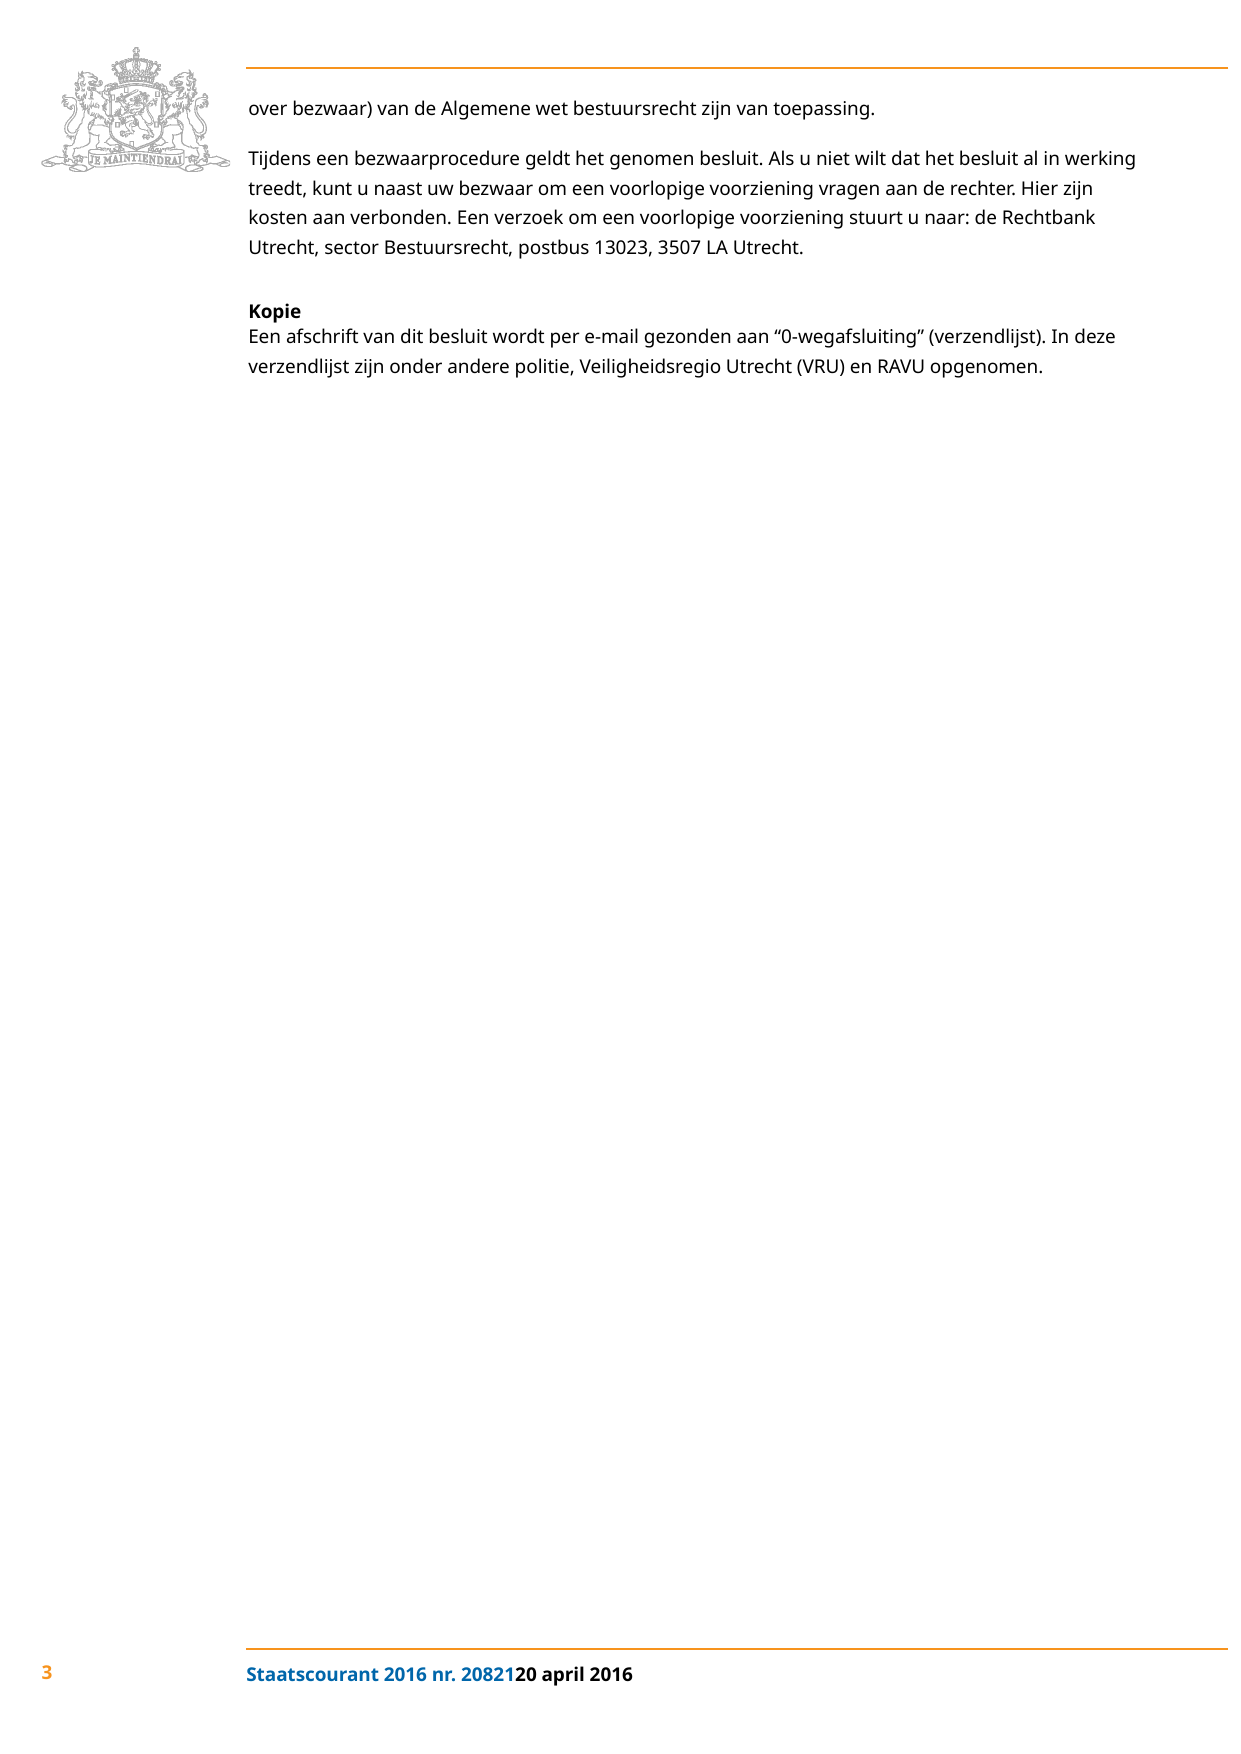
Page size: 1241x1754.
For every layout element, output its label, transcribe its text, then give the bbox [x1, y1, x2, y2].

text over bezwaar) van de Algemene wet bestuursrecht zijn van toepassing. [248, 95, 1152, 121]
text Tijdens een bezwaarprocedure geldt het genomen besluit. Als u niet wilt dat het besluit al in werking treedt, kunt u naast uw bezwaar om een voorlopige voorziening vragen aan de rechter. Hier zijn kosten aan verbonden. Een verzoek om een voorlopige voorziening stuurt u naar: de Rechtbank Utrecht, sector Bestuursrecht, postbus 13023, 3507 LA Utrecht. [248, 145, 1152, 260]
text Een afschrift van dit besluit wordt per e-mail gezonden aan “0-wegafsluiting” (verzendlijst). In deze verzendlijst zijn onder andere politie, Veiligheidsregio Utrecht (VRU) en RAVU opgenomen. [248, 324, 1152, 379]
text Kopie [248, 298, 1152, 324]
picture [41, 47, 231, 172]
